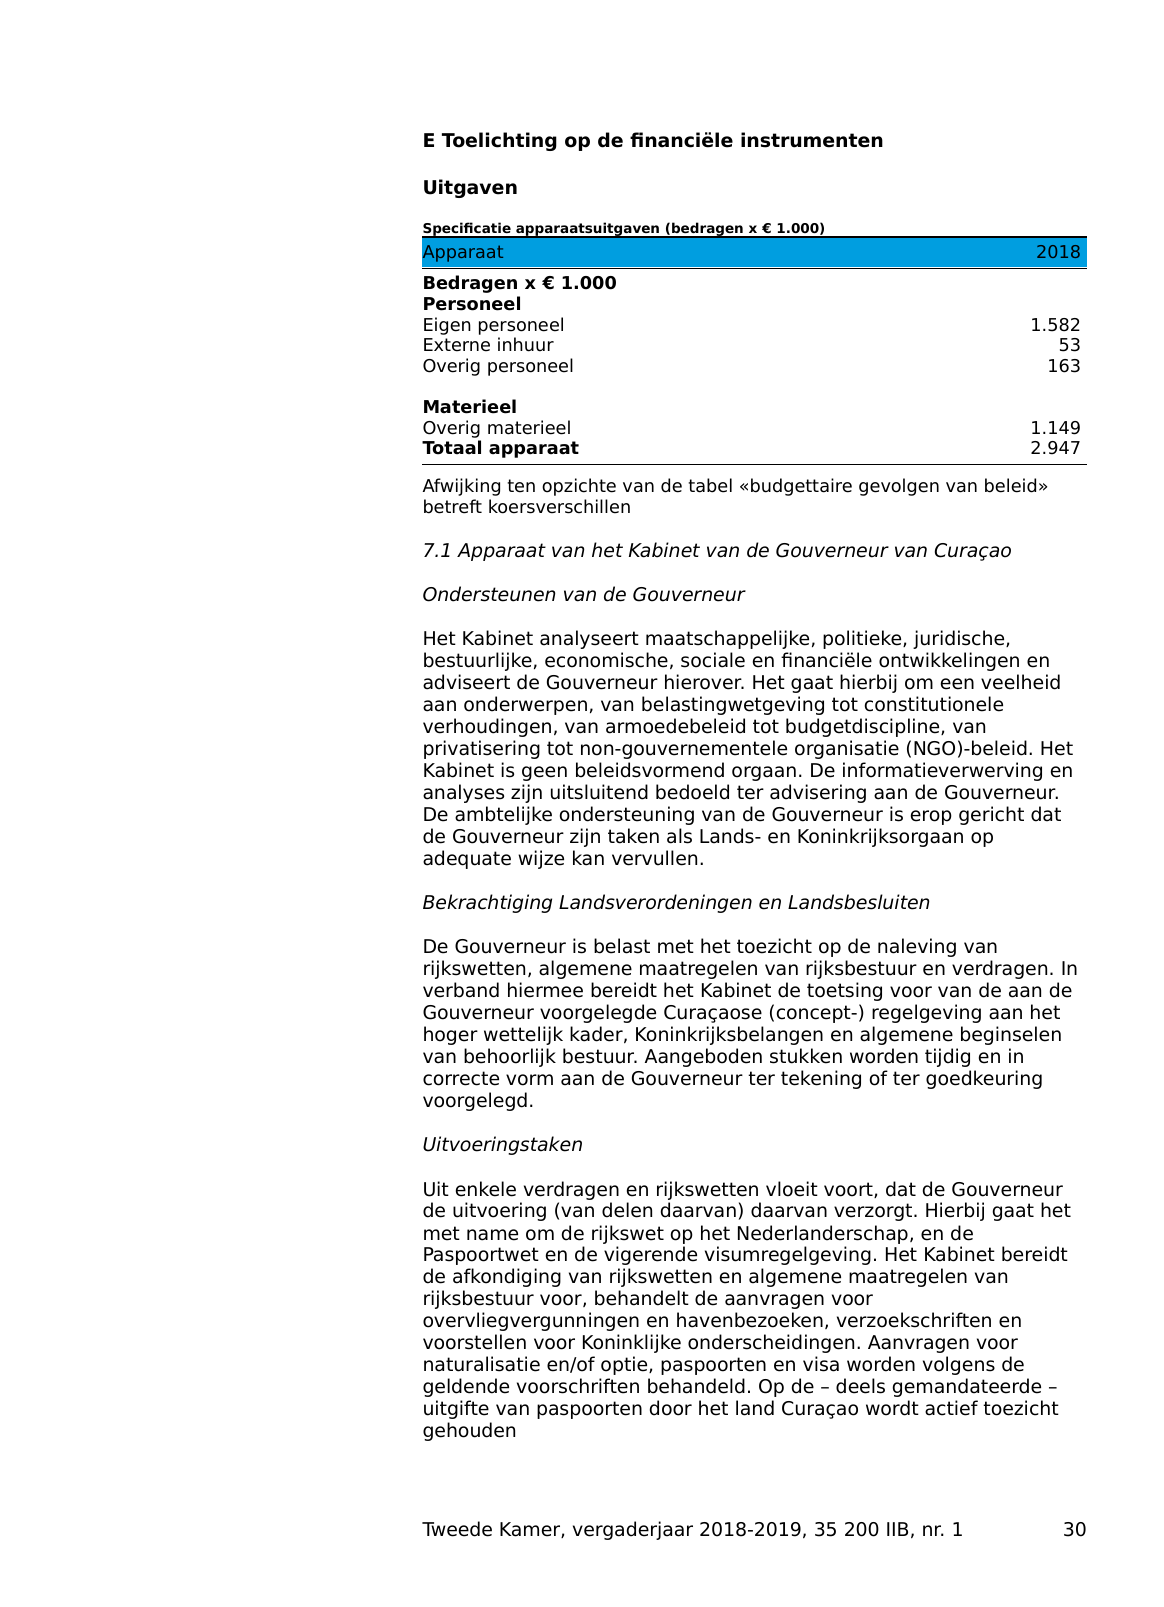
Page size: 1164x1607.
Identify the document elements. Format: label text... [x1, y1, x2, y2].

subtitle Uitvoeringstaken [422, 1134, 1087, 1156]
table_cell 2018 [980, 238, 1087, 267]
table_cell Externe inhuur [422, 335, 980, 356]
subtitle E Toelichting op de financiële instrumenten [422, 130, 1087, 152]
table_cell Bedragen x € 1.000 [422, 269, 980, 294]
table_cell [980, 376, 1087, 397]
table_cell Eigen personeel [422, 315, 980, 335]
table_cell Totaal apparaat [422, 438, 980, 463]
table_cell Personeel [422, 294, 980, 314]
table_header Specificatie apparaatsuitgaven (bedragen x € 1.000) [422, 221, 1087, 236]
table_cell [980, 397, 1087, 418]
table_cell 163 [980, 356, 1087, 376]
table_cell [980, 294, 1087, 314]
table_cell Overig personeel [422, 356, 980, 376]
table_cell 1.149 [980, 418, 1087, 438]
table_cell [422, 376, 980, 397]
text Uit enkele verdragen en rijkswetten vloeit voort, dat de Gouverneur de uitvoering (van delen daarvan) daarvan verzorgt. Hierbij gaat het met name om de rijkswet op het Nederlanderschap, en de Paspoortwet en de vigerende visumregelgeving. Het Kabinet bereidt de afkondiging van rijkswetten en algemene maatregelen van rijksbestuur voor, behandelt de aanvragen voor overvliegvergunningen en havenbezoeken, verzoekschriften en voorstellen voor Koninklijke onderscheidingen. Aanvragen voor naturalisatie en/of optie, paspoorten en visa worden volgens de geldende voorschriften behandeld. Op de – deels gemandateerde – uitgifte van paspoorten door het land Curaçao wordt actief toezicht gehouden [422, 1178, 1087, 1442]
subtitle Ondersteunen van de Gouverneur [422, 584, 1087, 606]
table_cell 53 [980, 335, 1087, 356]
table_cell 2.947 [980, 438, 1087, 463]
table_cell Afwijking ten opzichte van de tabel «budgettaire gevolgen van beleid» betreft koersverschillen [422, 465, 1087, 518]
table_cell Overig materieel [422, 418, 980, 438]
text De Gouverneur is belast met het toezicht op de naleving van rijkswetten, algemene maatregelen van rijksbestuur en verdragen. In verband hiermee bereidt het Kabinet de toetsing voor van de aan de Gouverneur voorgelegde Curaçaose (concept-) regelgeving aan het hoger wettelijk kader, Koninkrijksbelangen en algemene beginselen van behoorlijk bestuur. Aangeboden stukken worden tijdig en in correcte vorm aan de Gouverneur ter tekening of ter goedkeuring voorgelegd. [422, 936, 1087, 1112]
subtitle Uitgaven [422, 177, 1087, 199]
table_cell [980, 269, 1087, 294]
text Het Kabinet analyseert maatschappelijke, politieke, juridische, bestuurlijke, economische, sociale en financiële ontwikkelingen en adviseert de Gouverneur hierover. Het gaat hierbij om een veelheid aan onderwerpen, van belastingwetgeving tot constitutionele verhoudingen, van armoedebeleid tot budgetdiscipline, van privatisering tot non-gouvernementele organisatie (NGO)-beleid. Het Kabinet is geen beleidsvormend orgaan. De informatieverwerving en analyses zijn uitsluitend bedoeld ter advisering aan de Gouverneur. De ambtelijke ondersteuning van de Gouverneur is erop gericht dat de Gouverneur zijn taken als Lands- en Koninkrijksorgaan op adequate wijze kan vervullen. [422, 628, 1087, 870]
subtitle 7.1 Apparaat van het Kabinet van de Gouverneur van Curaçao [422, 540, 1087, 562]
table_cell Apparaat [422, 238, 980, 267]
table_cell Materieel [422, 397, 980, 418]
table_cell 1.582 [980, 315, 1087, 335]
subtitle Bekrachtiging Landsverordeningen en Landsbesluiten [422, 892, 1087, 914]
